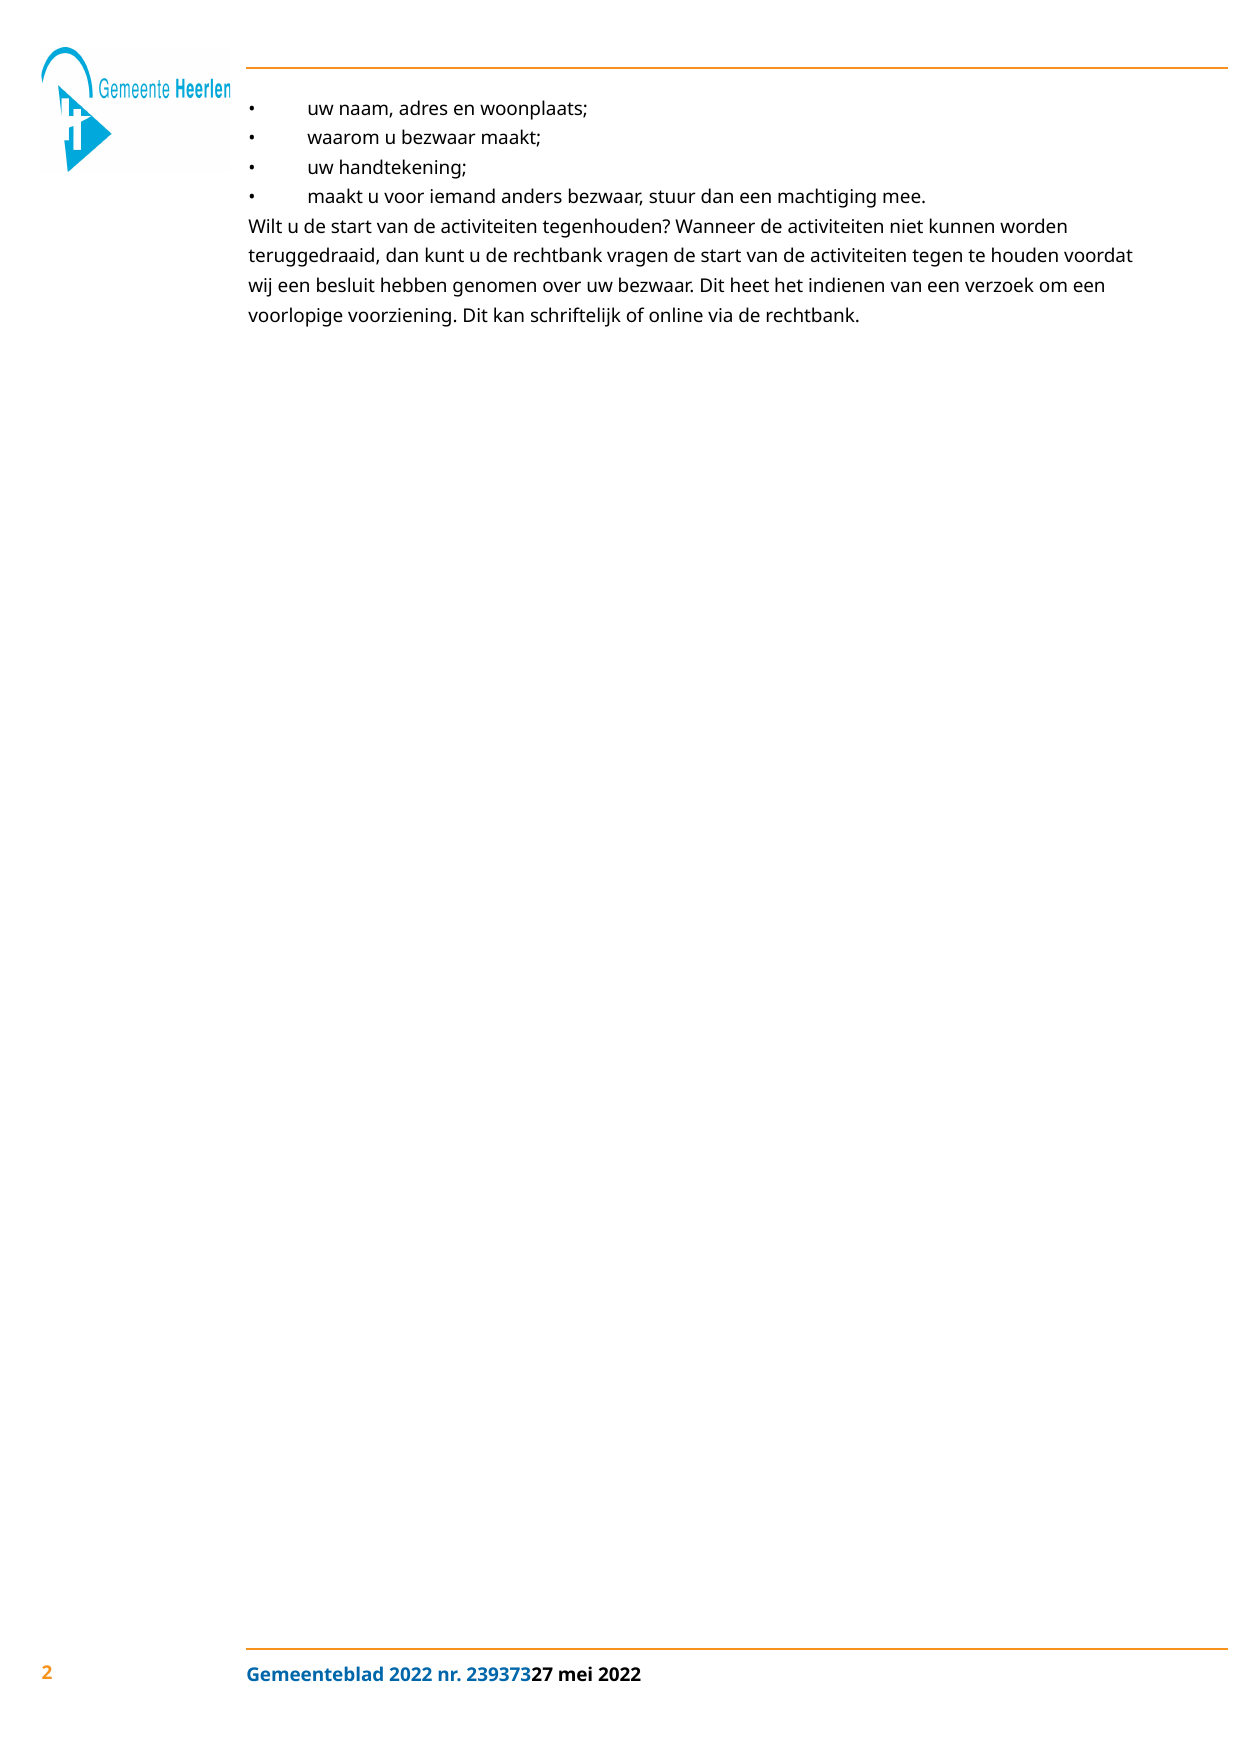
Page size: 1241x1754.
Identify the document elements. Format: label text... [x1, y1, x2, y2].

list maakt u voor iemand anders bezwaar, stuur dan een machtiging mee. [248, 183, 1152, 209]
list waarom u bezwaar maakt; [248, 124, 1152, 150]
list uw handtekening; [248, 154, 1152, 180]
picture [41, 47, 231, 172]
picture [41, 47, 59, 70]
list uw naam, adres en woonplaats; [248, 95, 1152, 121]
text Wilt u de start van de activiteiten tegenhouden? Wanneer de activiteiten niet kunnen worden teruggedraaid, dan kunt u de rechtbank vragen de start van de activiteiten tegen te houden voordat wij een besluit hebben genomen over uw bezwaar. Dit heet het indienen van een verzoek om een voorlopige voorziening. Dit kan schriftelijk of online via de rechtbank. [248, 213, 1152, 328]
